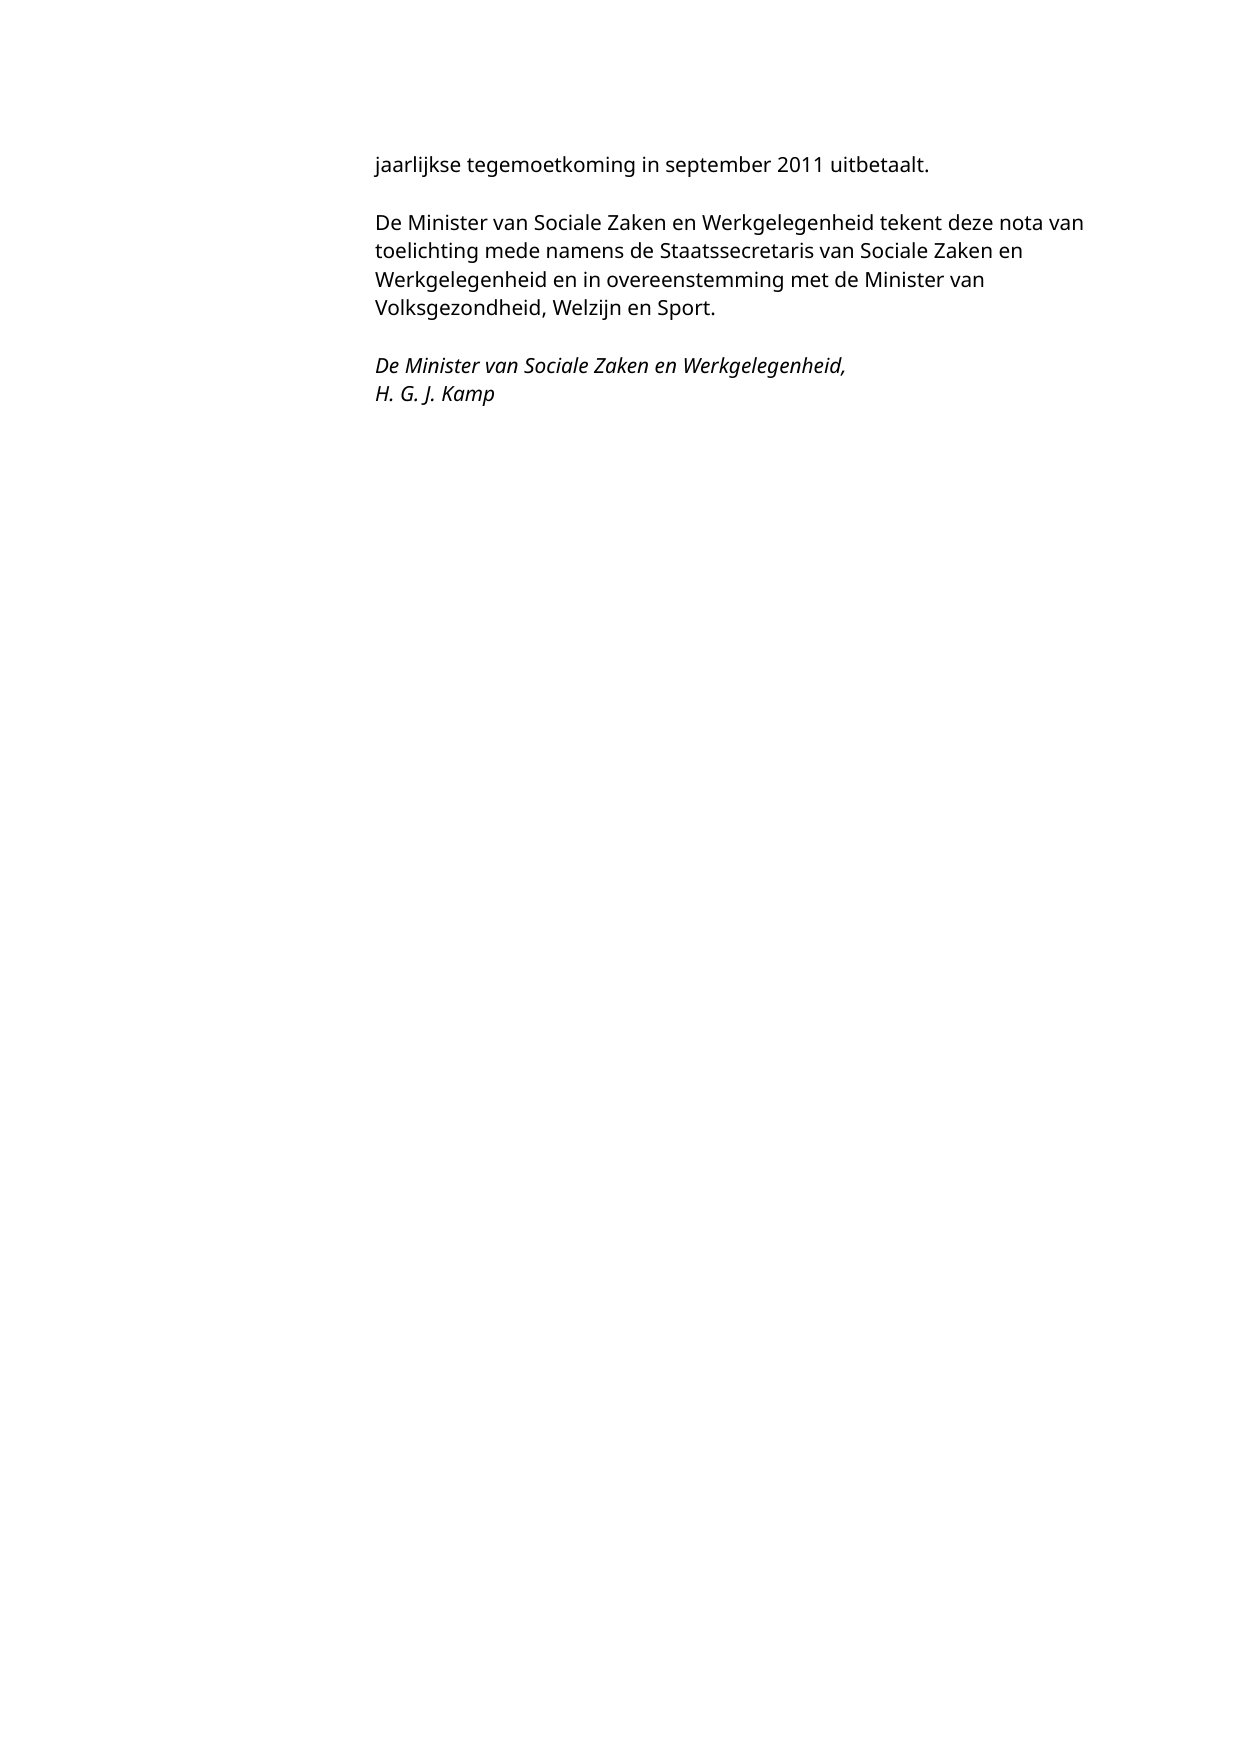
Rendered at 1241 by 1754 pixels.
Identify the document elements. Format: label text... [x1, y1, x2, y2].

text De Minister van Sociale Zaken en Werkgelegenheid tekent deze nota van toelichting mede namens de Staatssecretaris van Sociale Zaken en Werkgelegenheid en in overeenstemming met de Minister van Volksgezondheid, Welzijn en Sport. [375, 208, 1090, 322]
text jaarlijkse tegemoetkoming in september 2011 uitbetaalt. [375, 150, 1090, 178]
text H. G. J. Kamp [375, 379, 1090, 408]
text De Minister van Sociale Zaken en Werkgelegenheid, [375, 351, 1090, 379]
